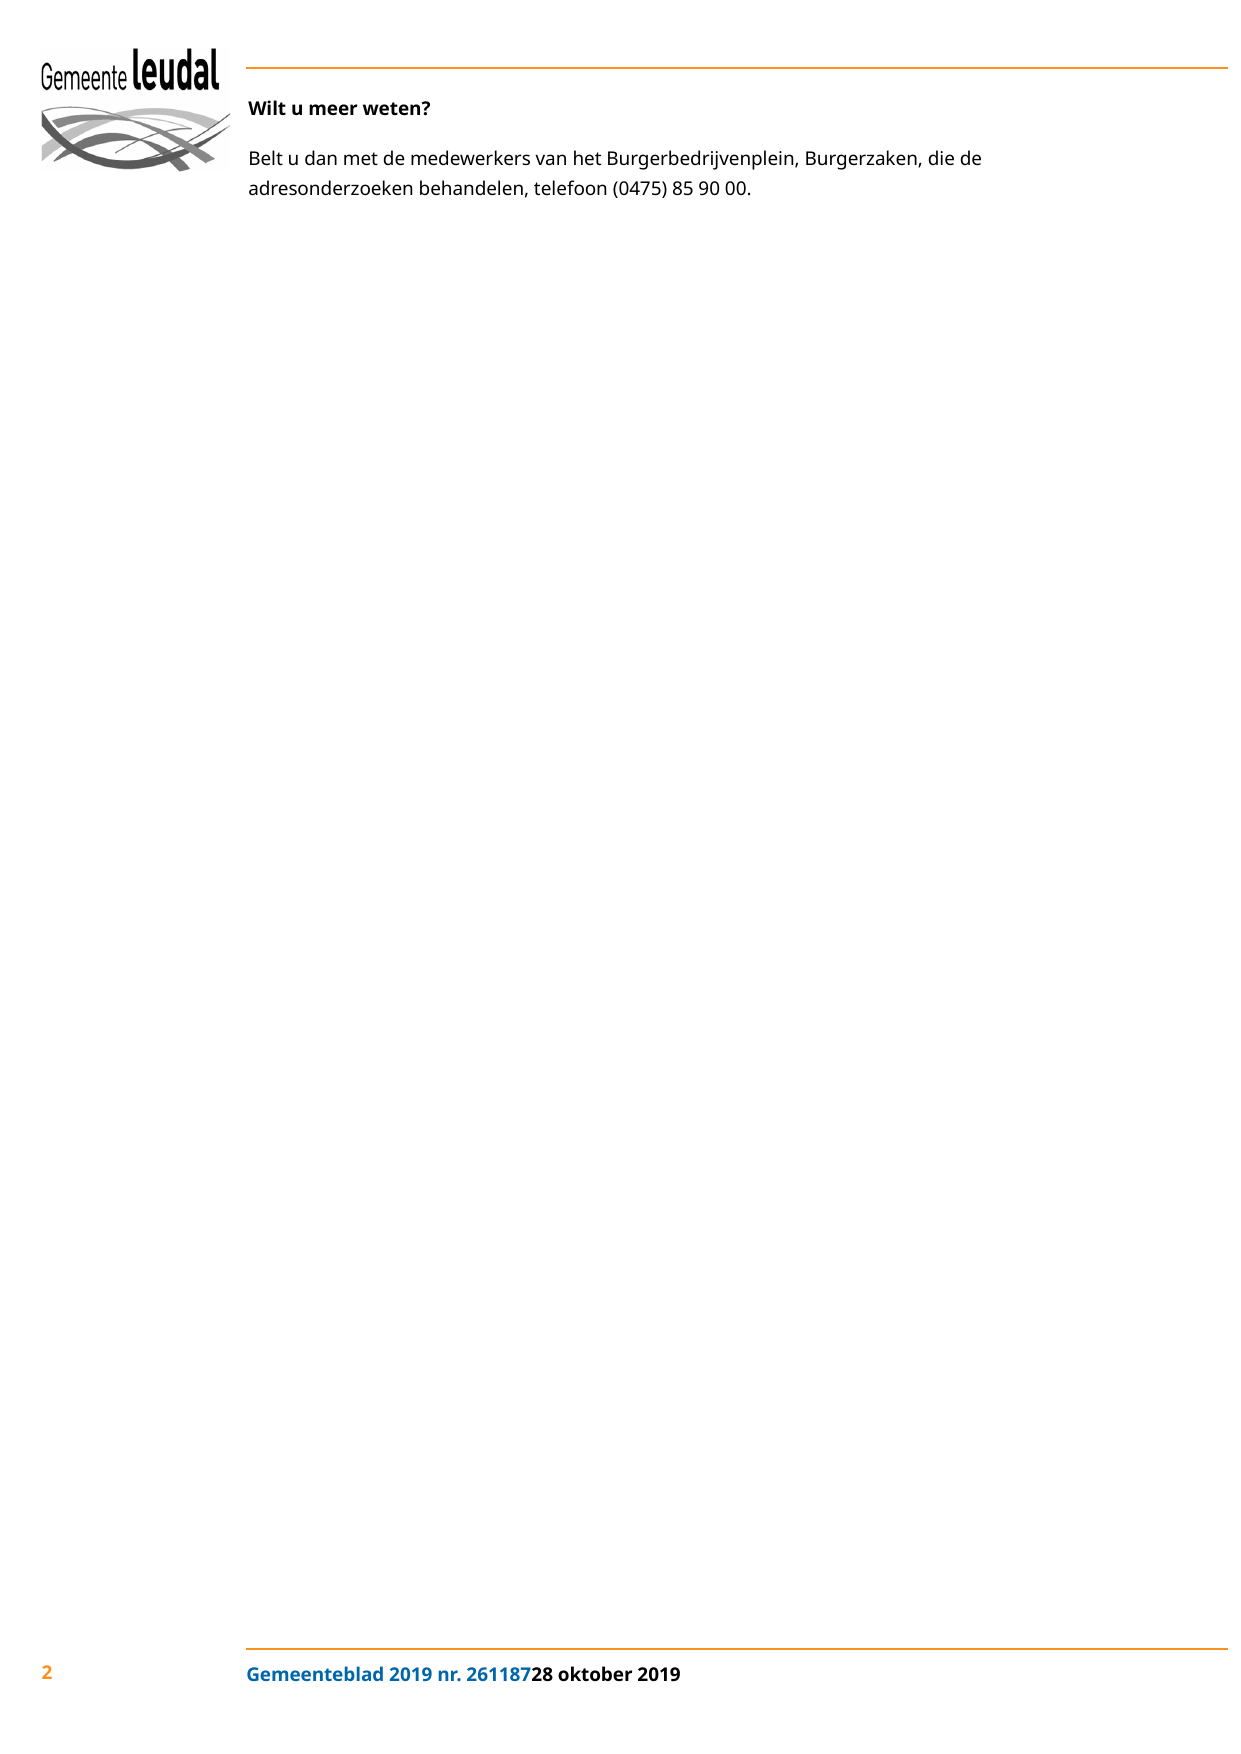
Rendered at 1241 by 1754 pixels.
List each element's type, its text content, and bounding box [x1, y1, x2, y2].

picture [41, 47, 231, 172]
text Wilt u meer weten? [248, 95, 1152, 121]
text Belt u dan met de medewerkers van het Burgerbedrijvenplein, Burgerzaken, die de adresonderzoeken behandelen, telefoon (0475) 85 90 00. [248, 145, 1152, 201]
